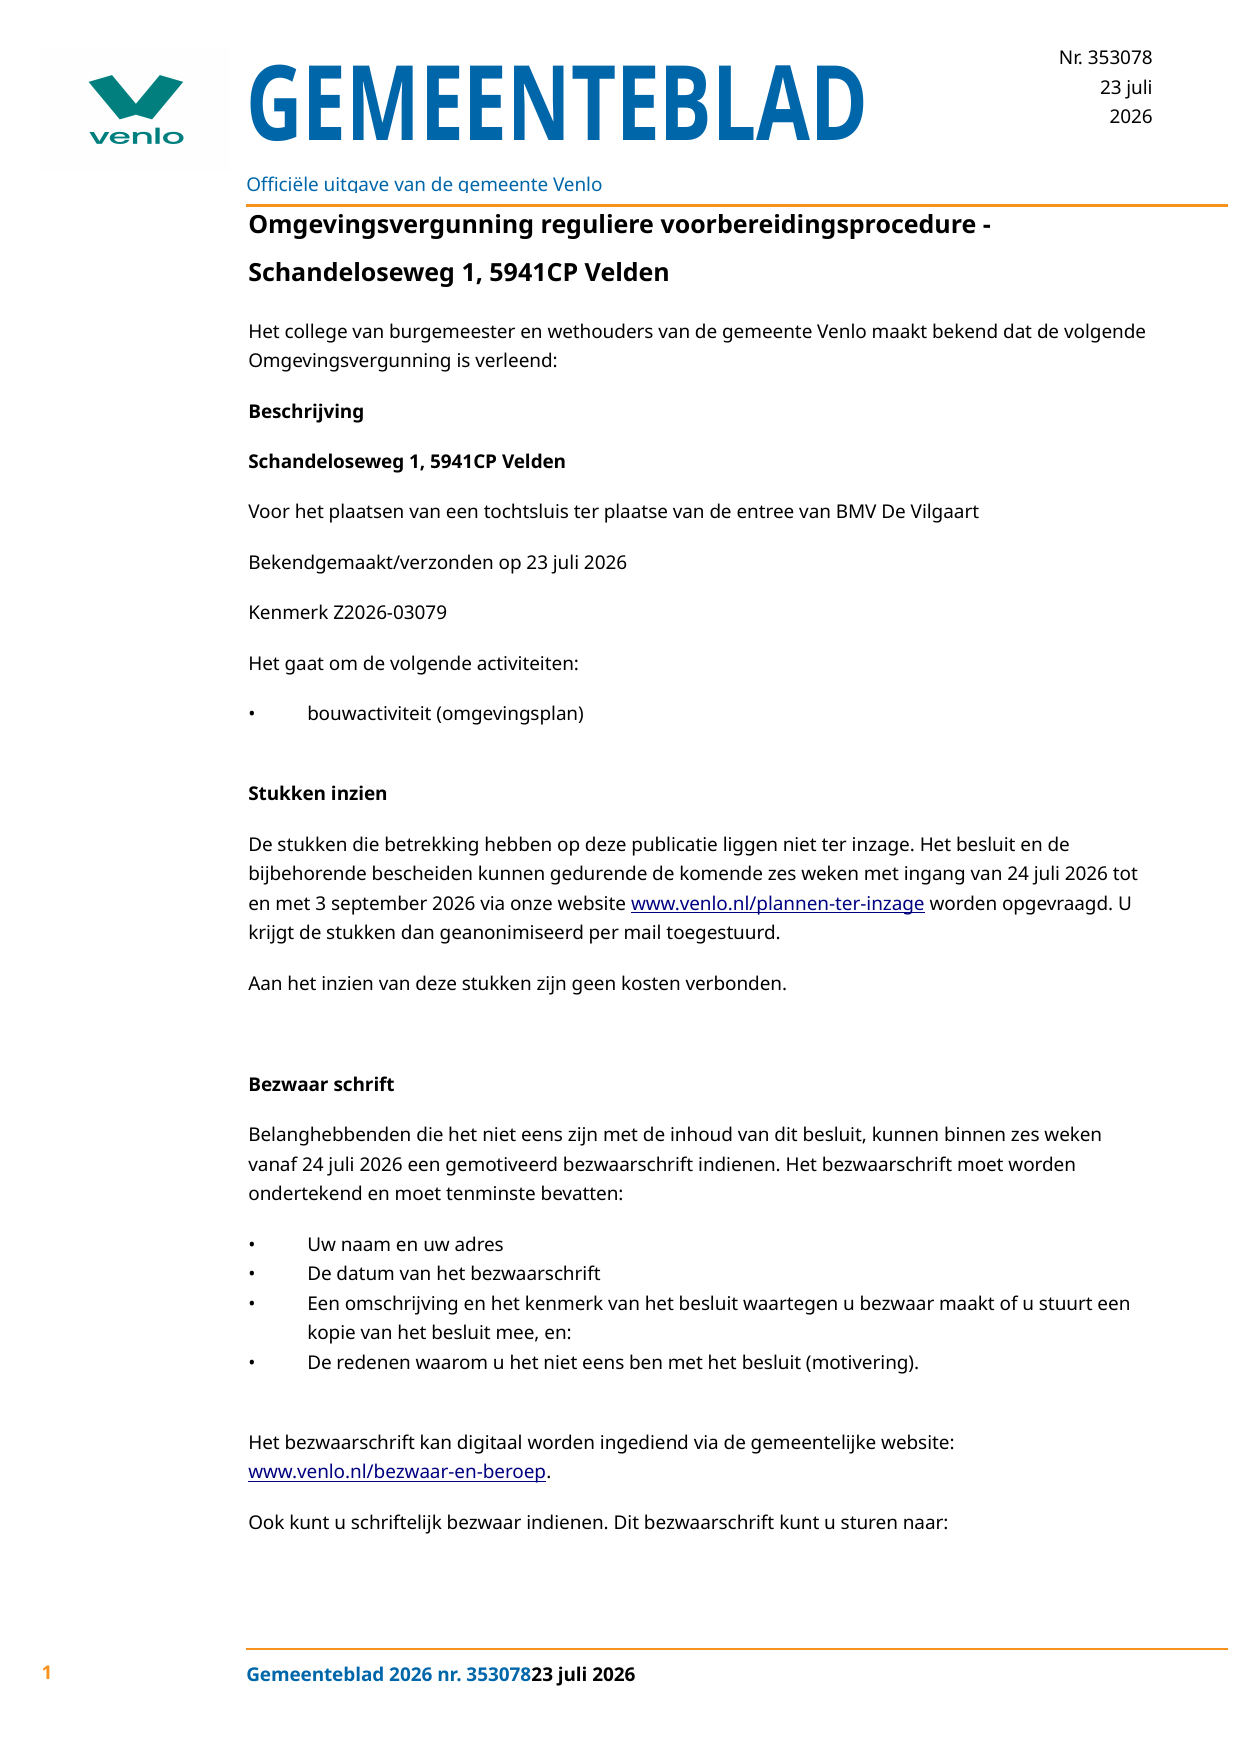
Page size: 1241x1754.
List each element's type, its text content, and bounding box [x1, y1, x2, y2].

text Het college van burgemeester en wethouders van de gemeente Venlo maakt bekend dat de volgende Omgevingsvergunning is verleend: [248, 318, 1152, 373]
text Bekendgemaakt/verzonden op 23 juli 2026 [248, 549, 1152, 575]
text Het bezwaarschrift kan digitaal worden ingediend via de gemeentelijke website: www.venlo.nl/bezwaar-en-beroep. [248, 1429, 1152, 1484]
text Ook kunt u schriftelijk bezwaar indienen. Dit bezwaarschrift kunt u sturen naar: [248, 1509, 1152, 1535]
text Omgevingsvergunning reguliere voorbereidingsprocedure - Schandeloseweg 1, 5941CP Velden [248, 207, 1152, 288]
list Uw naam en uw adres [248, 1231, 1152, 1257]
list De datum van het bezwaarschrift [248, 1260, 1152, 1286]
picture [41, 47, 231, 172]
text Schandeloseweg 1, 5941CP Velden [248, 448, 1152, 474]
text Kenmerk Z2026-03079 [248, 599, 1152, 625]
list bouwactiviteit (omgevingsplan) [248, 700, 1152, 726]
text Stukken inzien [248, 780, 1152, 806]
text De stukken die betrekking hebben op deze publicatie liggen niet ter inzage. Het besluit en de bijbehorende bescheiden kunnen gedurende de komende zes weken met ingang van 24 juli 2026 tot en met 3 september 2026 via onze website www.venlo.nl/plannen-ter-inzage worden opgevraagd. U krijgt de stukken dan geanonimiseerd per mail toegestuurd. [248, 831, 1152, 945]
text Het gaat om de volgende activiteiten: [248, 650, 1152, 676]
text Aan het inzien van deze stukken zijn geen kosten verbonden. [248, 970, 1152, 996]
text Beschrijving [248, 398, 1152, 424]
list Een omschrijving en het kenmerk van het besluit waartegen u bezwaar maakt of u stuurt een kopie van het besluit mee, en: [248, 1290, 1152, 1345]
text Voor het plaatsen van een tochtsluis ter plaatse van de entree van BMV De Vilgaart [248, 499, 1152, 524]
text Belanghebbenden die het niet eens zijn met de inhoud van dit besluit, kunnen binnen zes weken vanaf 24 juli 2026 een gemotiveerd bezwaarschrift indienen. Het bezwaarschrift moet worden ondertekend en moet tenminste bevatten: [248, 1121, 1152, 1206]
list De redenen waarom u het niet eens ben met het besluit (motivering). [248, 1349, 1152, 1375]
text Bezwaar schrift [248, 1071, 1152, 1097]
